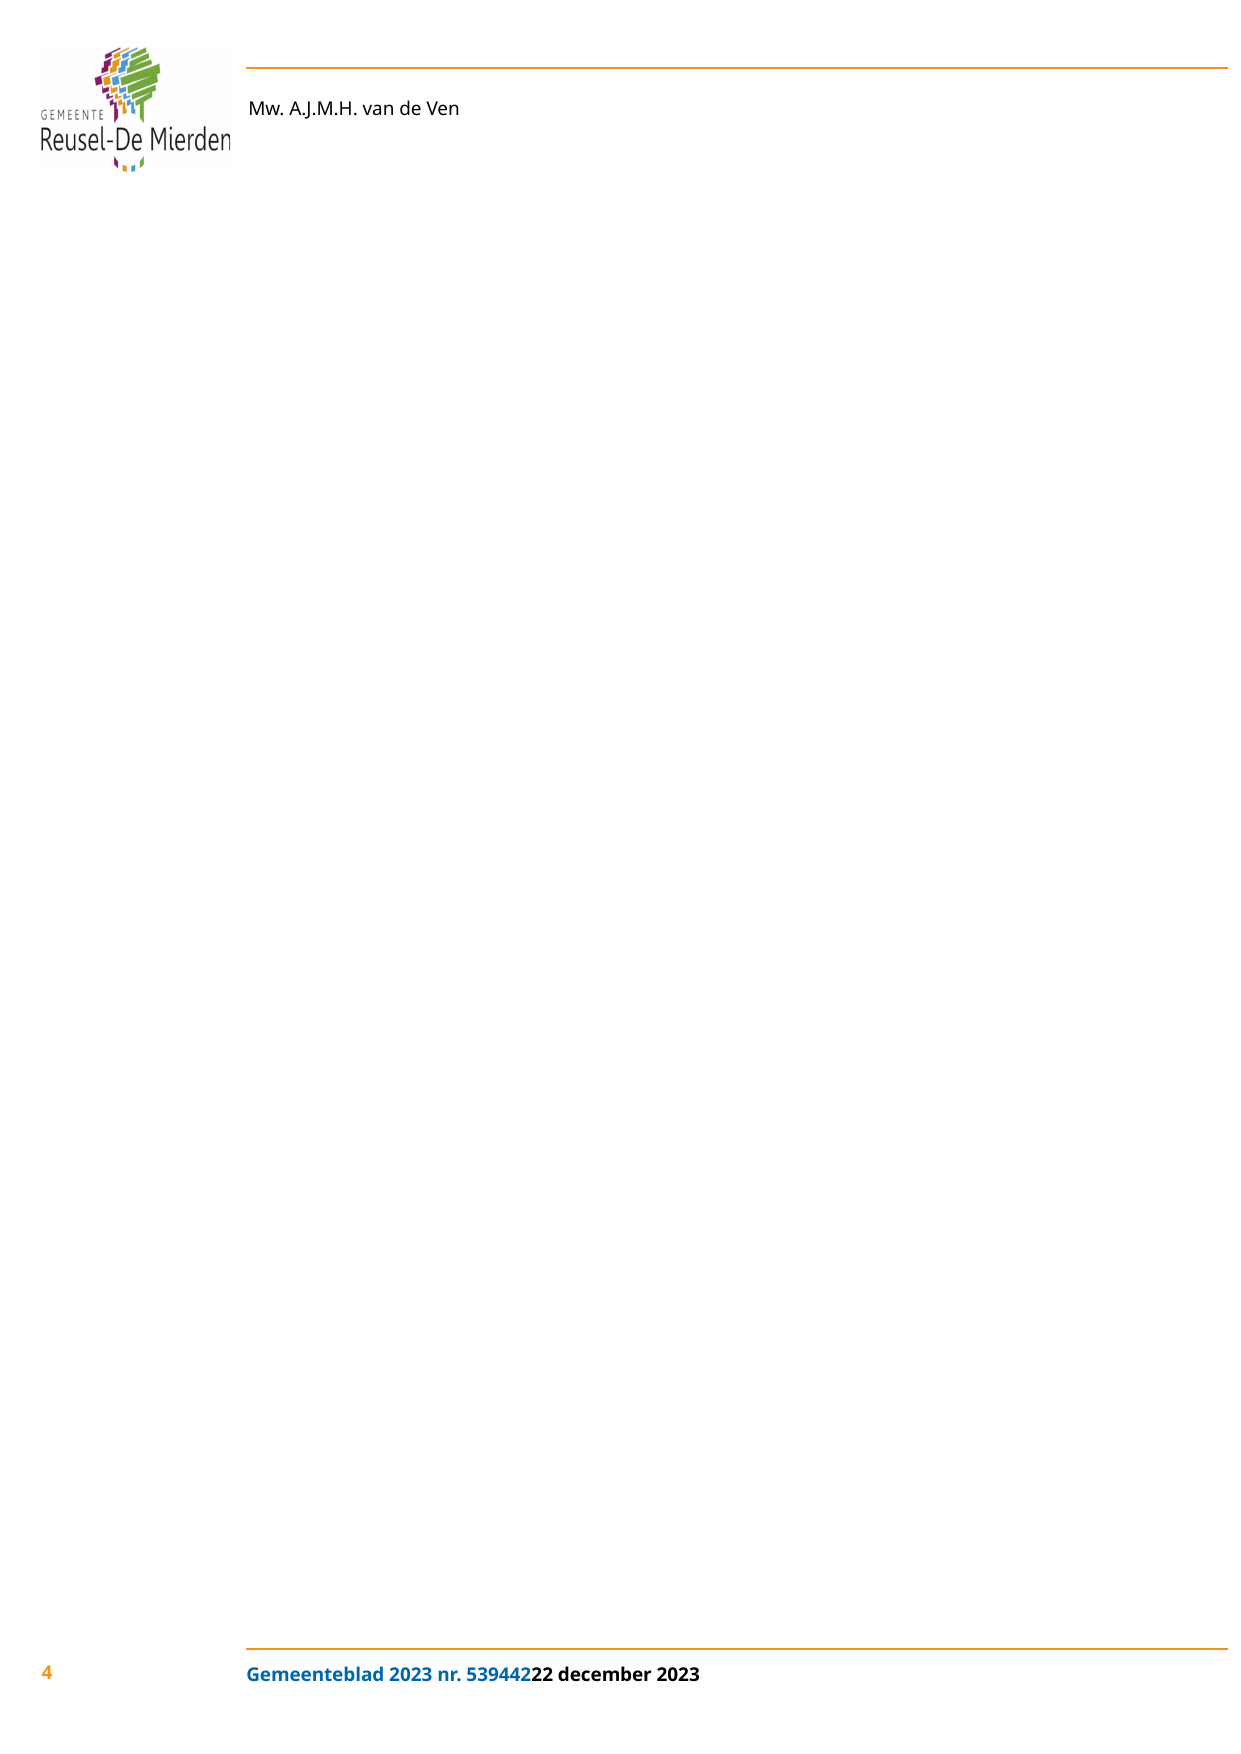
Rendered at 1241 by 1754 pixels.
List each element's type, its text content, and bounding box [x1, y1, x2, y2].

picture [41, 47, 231, 172]
text Mw. A.J.M.H. van de Ven [248, 95, 1152, 121]
